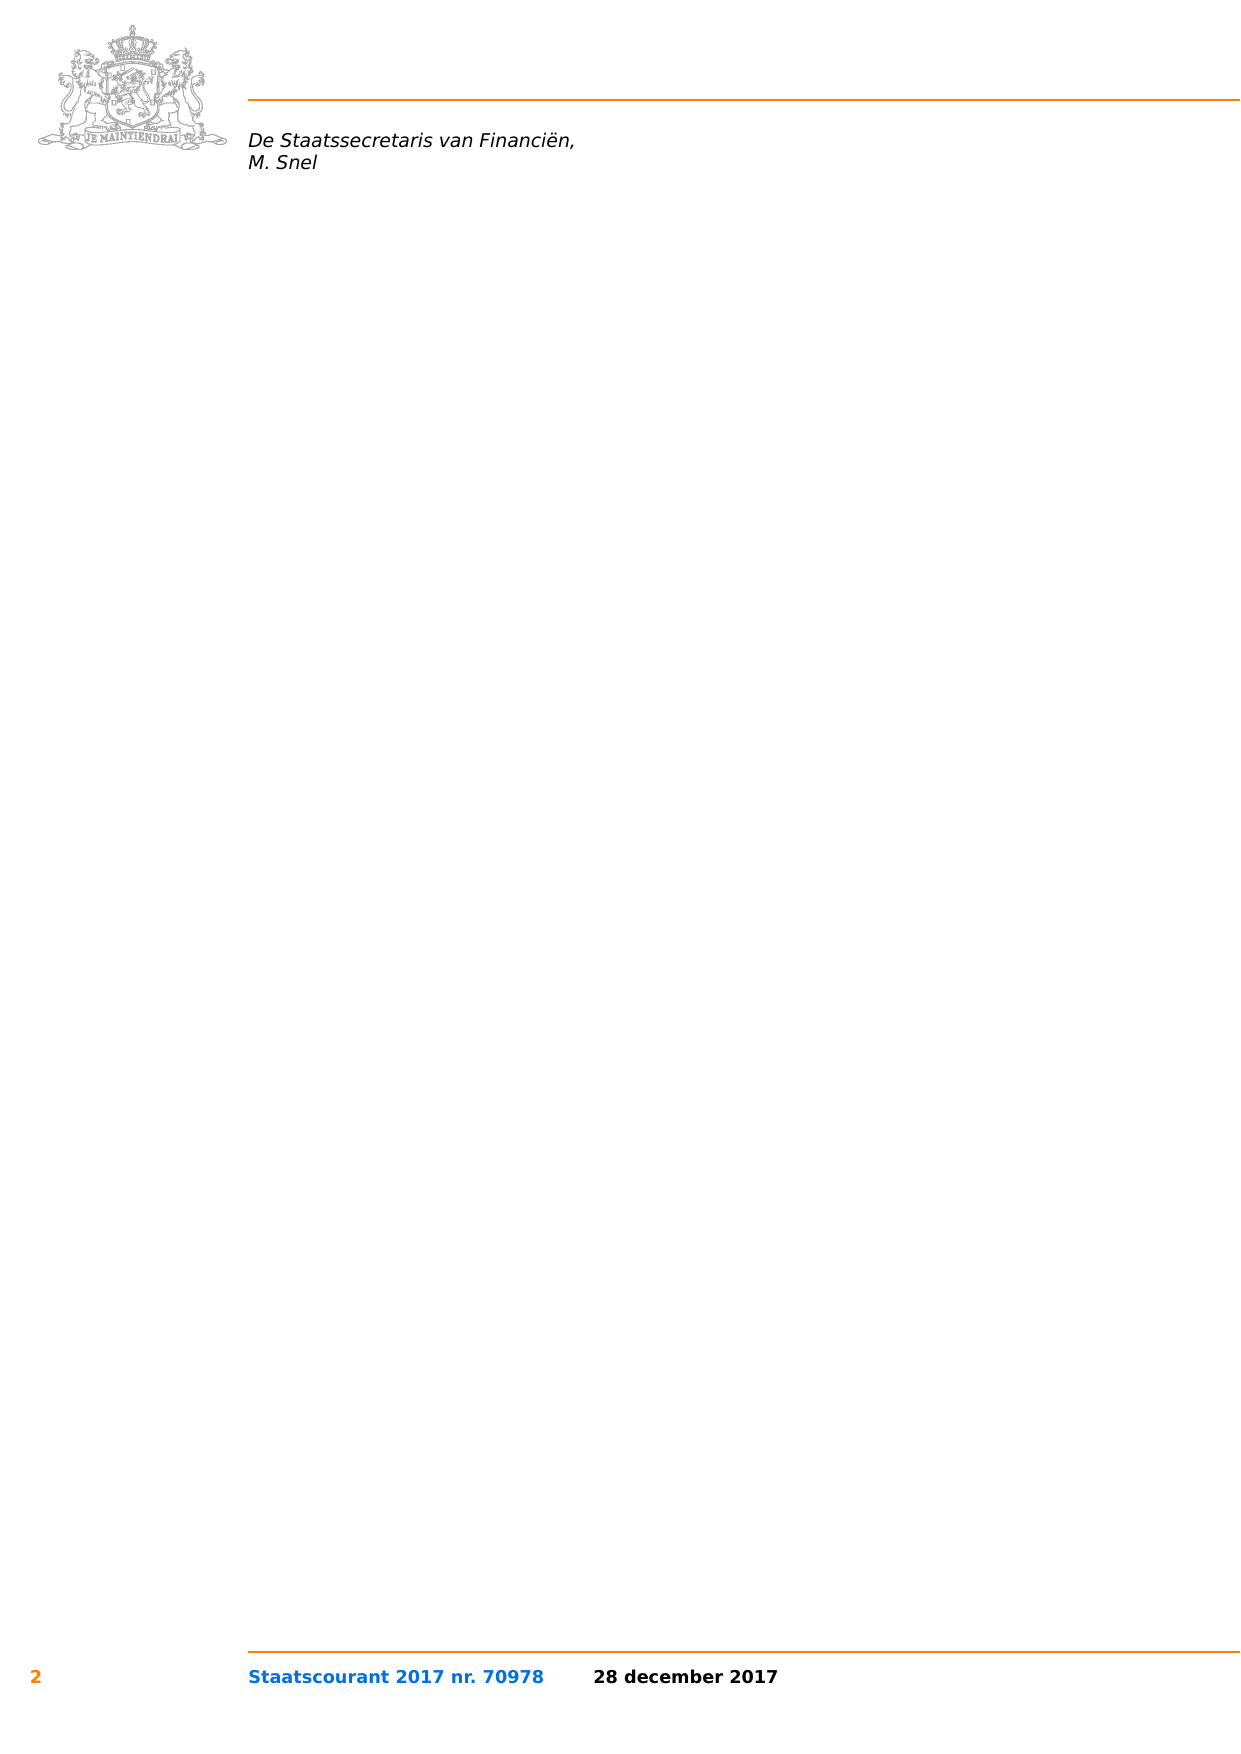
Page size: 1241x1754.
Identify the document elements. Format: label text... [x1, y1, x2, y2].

text De Staatssecretaris van Financiën, M. Snel [248, 130, 1163, 174]
picture [38, 25, 227, 150]
